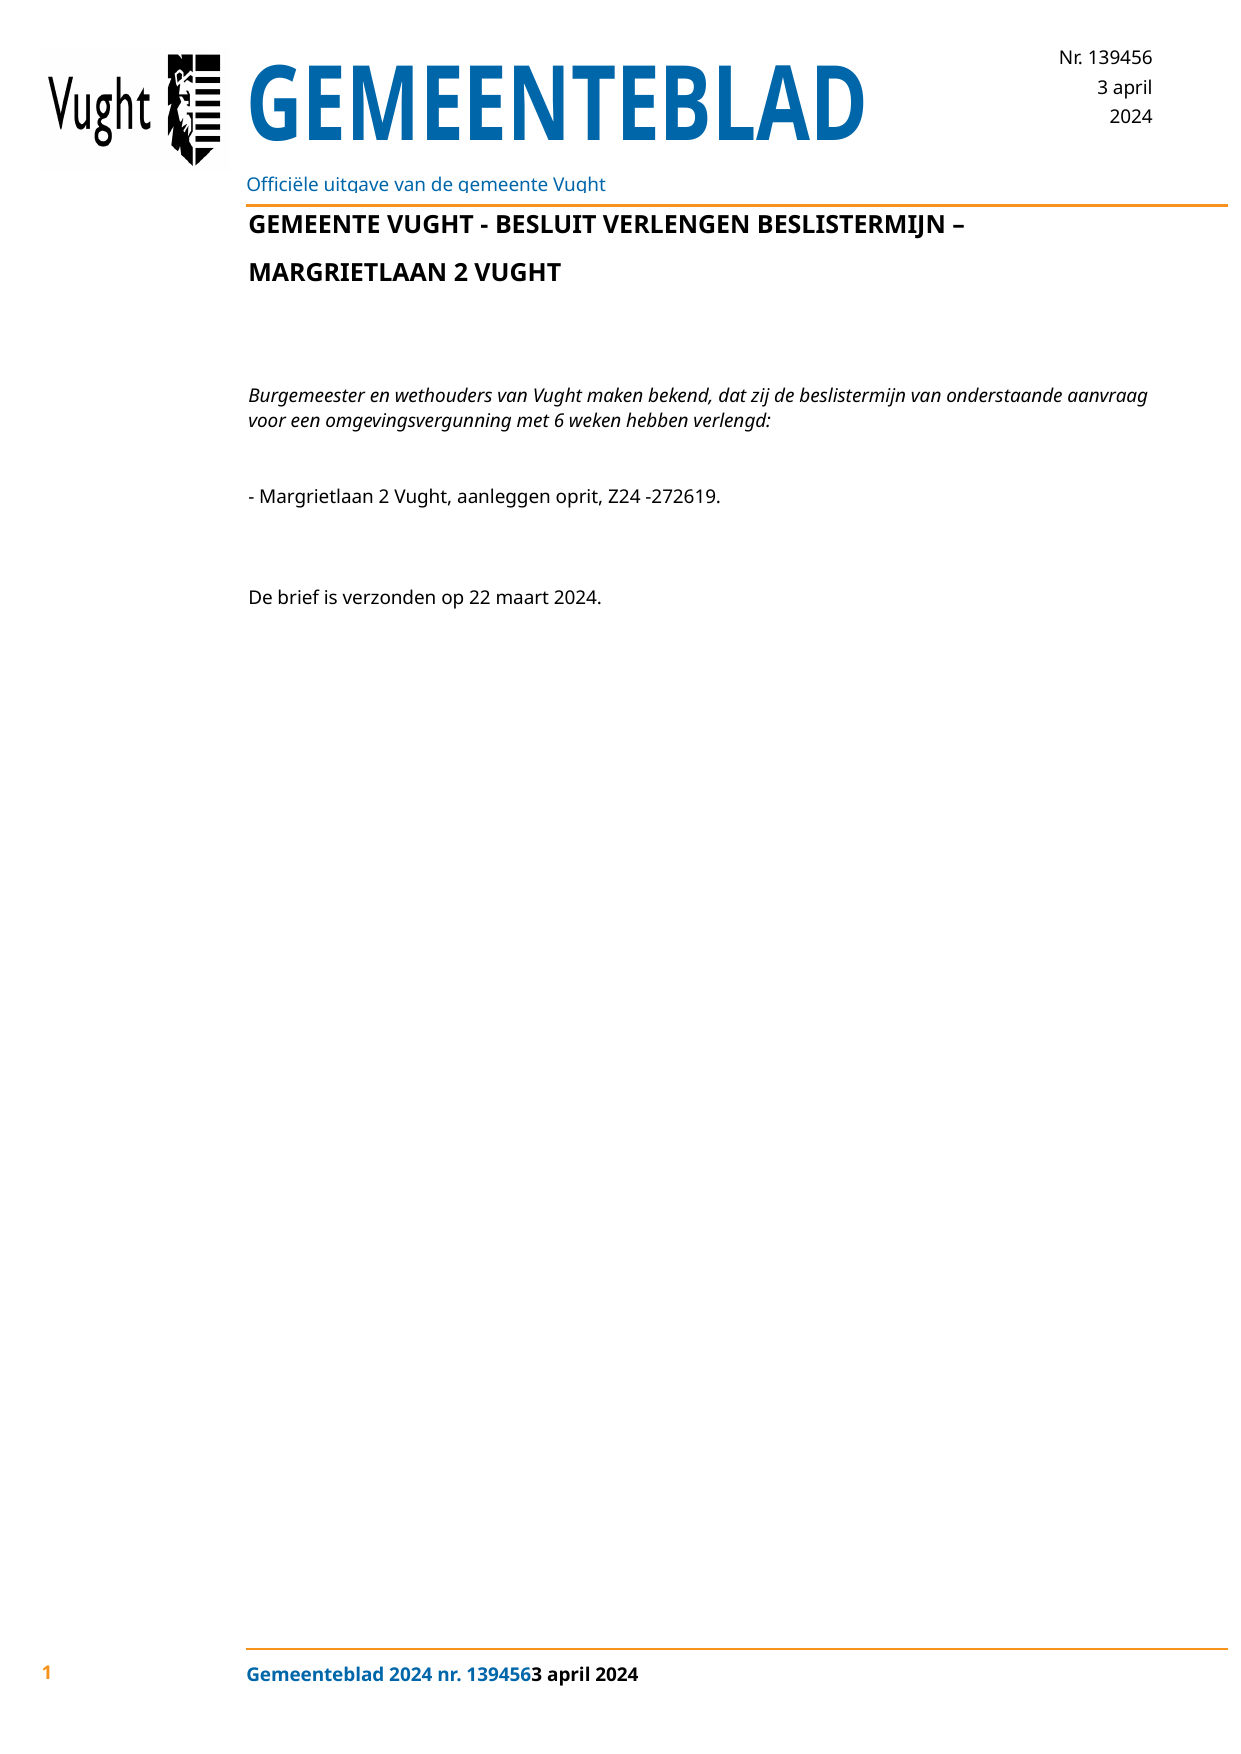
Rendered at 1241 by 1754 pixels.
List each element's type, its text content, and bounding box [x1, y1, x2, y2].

text Burgemeester en wethouders van Vught maken bekend, dat zij de beslistermijn van onderstaande aanvraag voor een omgevingsvergunning met 6 weken hebben verlengd: [248, 382, 1152, 433]
text - Margrietlaan 2 Vught, aanleggen oprit, Z24 -272619. [248, 484, 1152, 509]
picture [41, 47, 231, 172]
text De brief is verzonden op 22 maart 2024. [248, 584, 1152, 610]
text GEMEENTE VUGHT - BESLUIT VERLENGEN BESLISTERMIJN – MARGRIETLAAN 2 VUGHT [248, 207, 1152, 288]
